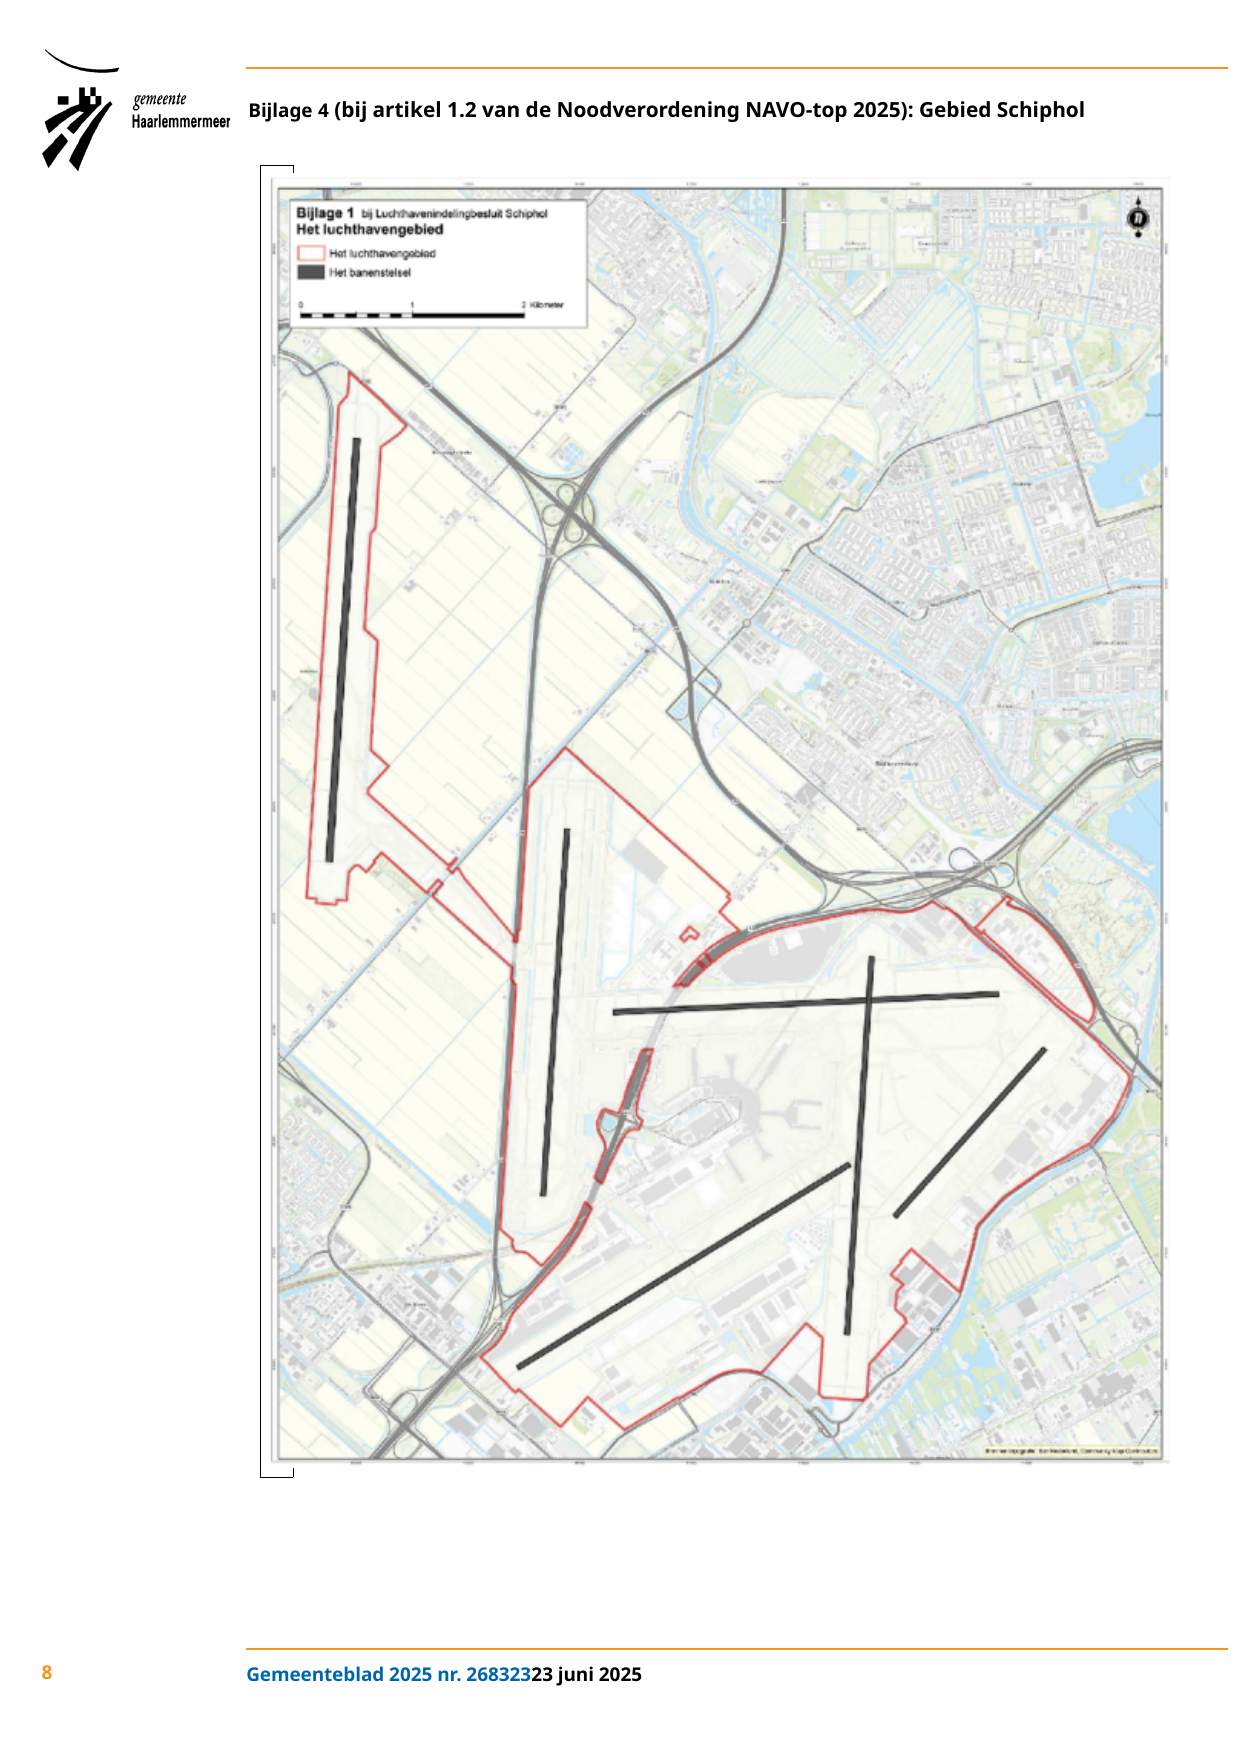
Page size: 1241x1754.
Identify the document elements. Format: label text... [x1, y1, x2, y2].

picture [268, 173, 1173, 1468]
text Bijlage 4 (bij artikel 1.2 van de Noodverordening NAVO-top 2025): Gebied Schiphol [248, 95, 1152, 123]
picture [41, 47, 231, 172]
